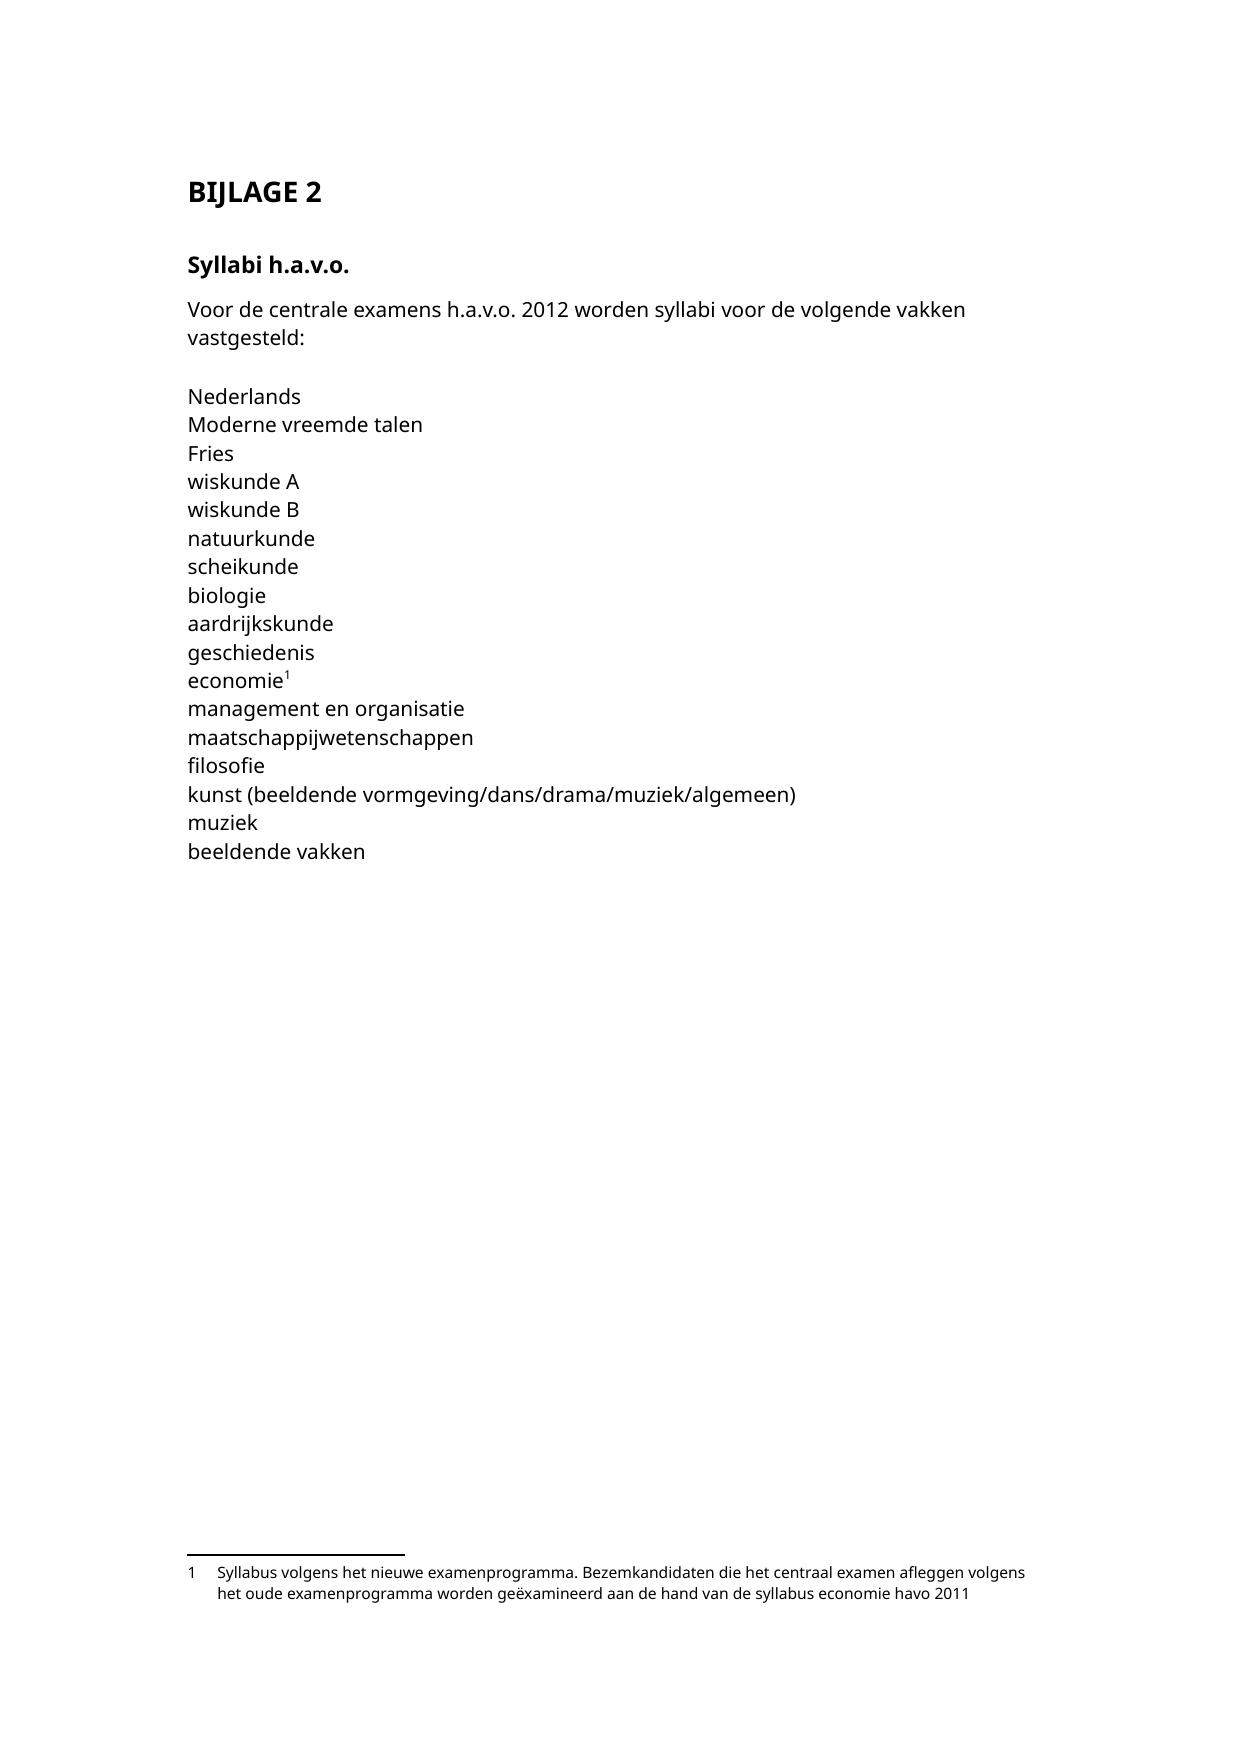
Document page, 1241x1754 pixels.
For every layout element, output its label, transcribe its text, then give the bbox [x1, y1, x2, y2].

subtitle BIJLAGE 2 [187, 172, 1053, 211]
text scheikunde [187, 552, 1053, 581]
text filosofie [187, 751, 1053, 780]
text muziek [187, 808, 1053, 837]
text management en organisatie [187, 694, 1053, 723]
text Fries [187, 439, 1053, 467]
text biologie [187, 581, 1053, 609]
text beeldende vakken [187, 837, 1053, 865]
text economie [187, 666, 1053, 694]
text Voor de centrale examens h.a.v.o. 2012 worden syllabi voor de volgende vakken vastgesteld: [187, 295, 1053, 352]
text geschiedenis [187, 638, 1053, 666]
text kunst (beeldende vormgeving/dans/drama/muziek/algemeen) [187, 780, 1053, 808]
text wiskunde B [187, 496, 1053, 524]
text natuurkunde [187, 524, 1053, 552]
subtitle Syllabi h.a.v.o. [187, 249, 1053, 280]
text Syllabus volgens het nieuwe examenprogramma. Bezemkandidaten die het centraal examen afleggen volgens het oude examenprogramma worden geëxamineerd aan de hand van de syllabus economie havo 2011 [187, 1518, 1053, 1604]
text aardrijkskunde [187, 609, 1053, 638]
text maatschappijwetenschappen [187, 723, 1053, 751]
text Nederlands [187, 382, 1053, 410]
text wiskunde A [187, 467, 1053, 496]
text Moderne vreemde talen [187, 410, 1053, 439]
